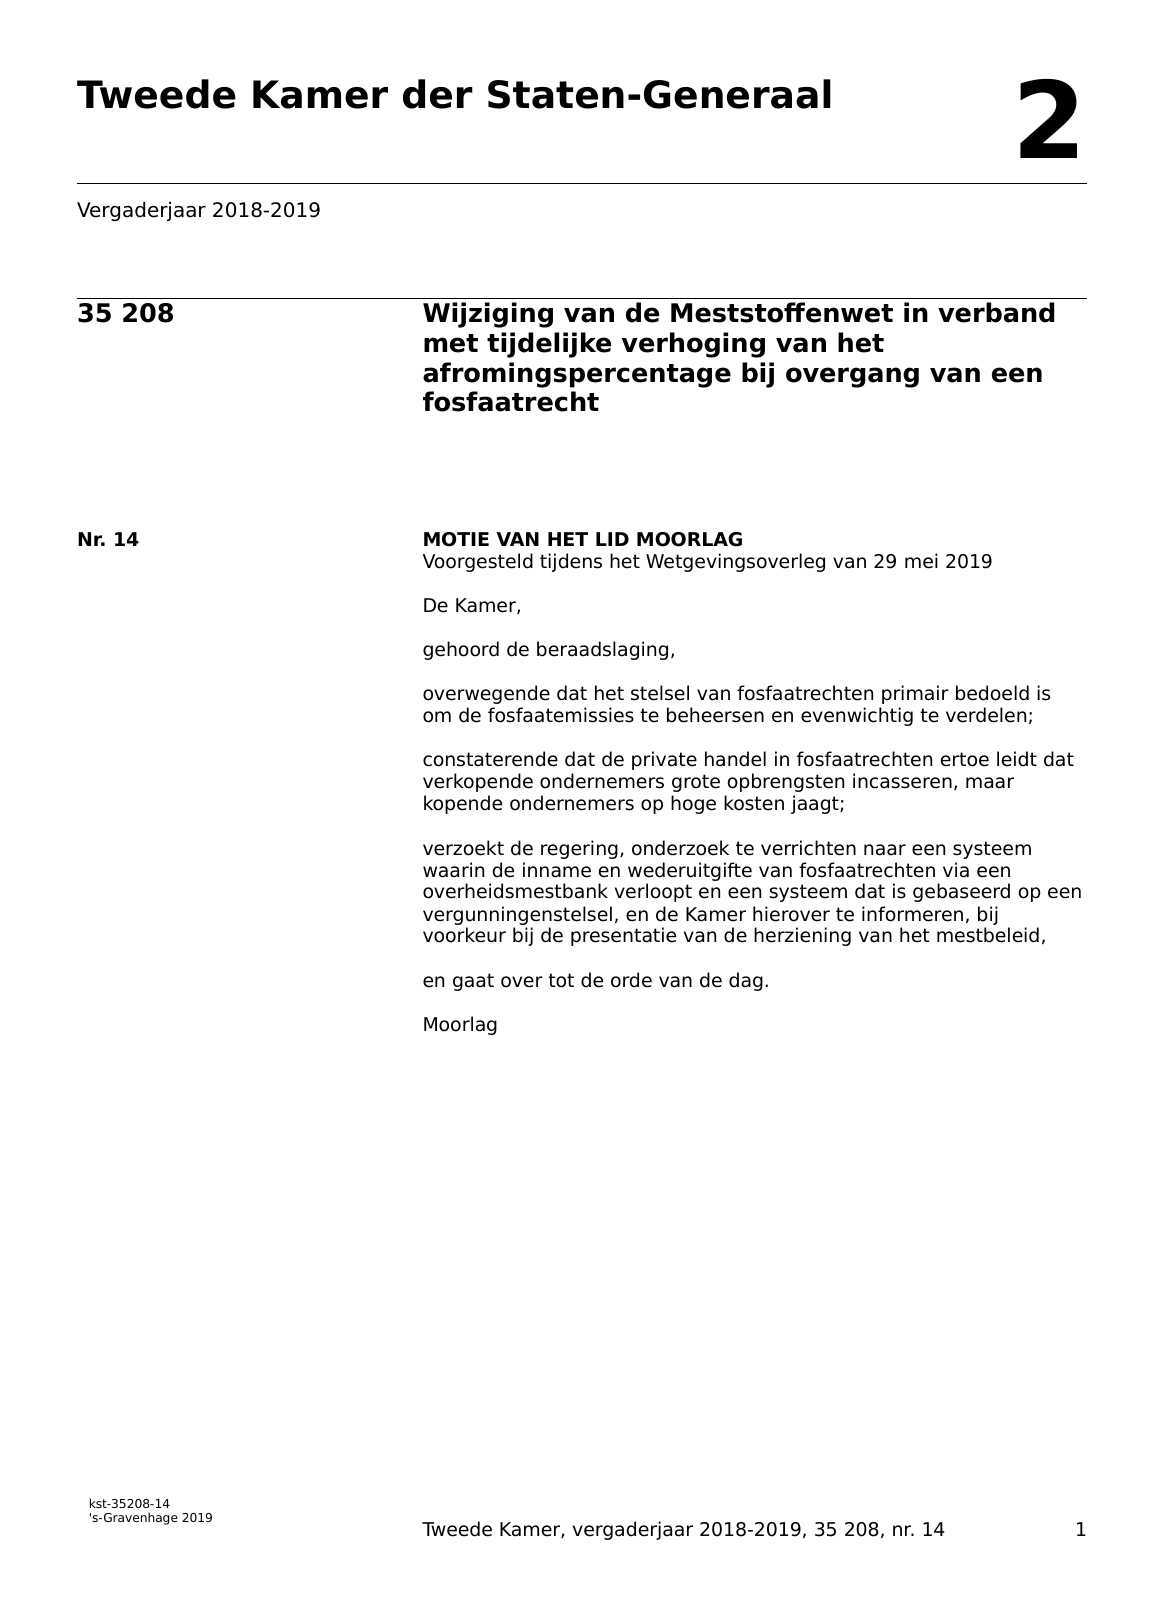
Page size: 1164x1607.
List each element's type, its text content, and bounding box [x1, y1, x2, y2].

text overwegende dat het stelsel van fosfaatrechten primair bedoeld is om de fosfaatemissies te beheersen en evenwichtig te verdelen; [422, 683, 1087, 727]
text gehoord de beraadslaging, [422, 639, 1087, 661]
text 's-Gravenhage 2019 [88, 1511, 323, 1525]
text Moorlag [422, 1014, 1087, 1036]
text Voorgesteld tijdens het Wetgevingsoverleg van 29 mei 2019 [422, 551, 1087, 573]
table_cell Vergaderjaar 2018-2019 [77, 184, 1087, 298]
table_header Tweede Kamer der Staten-Generaal [77, 59, 886, 183]
text en gaat over tot de orde van de dag. [422, 969, 1087, 992]
subtitle 35 208 Wijziging van de Meststoffenwet in verband met tijdelijke verhoging van het afromingspercentage bij overgang van een fosfaatrecht [77, 299, 1087, 418]
text verzoekt de regering, onderzoek te verrichten naar een systeem waarin de inname en wederuitgifte van fosfaatrechten via een overheidsmestbank verloopt en een systeem dat is gebaseerd op een vergunningenstelsel, en de Kamer hierover te informeren, bij voorkeur bij de presentatie van de herziening van het mestbeleid, [422, 837, 1087, 947]
subtitle Nr. 14 MOTIE VAN HET LID MOORLAG [77, 529, 1087, 551]
text kst-35208-14 [88, 1497, 323, 1511]
text De Kamer, [422, 595, 1087, 617]
table_header 2 [886, 59, 1087, 183]
text constaterende dat de private handel in fosfaatrechten ertoe leidt dat verkopende ondernemers grote opbrengsten incasseren, maar kopende ondernemers op hoge kosten jaagt; [422, 749, 1087, 815]
